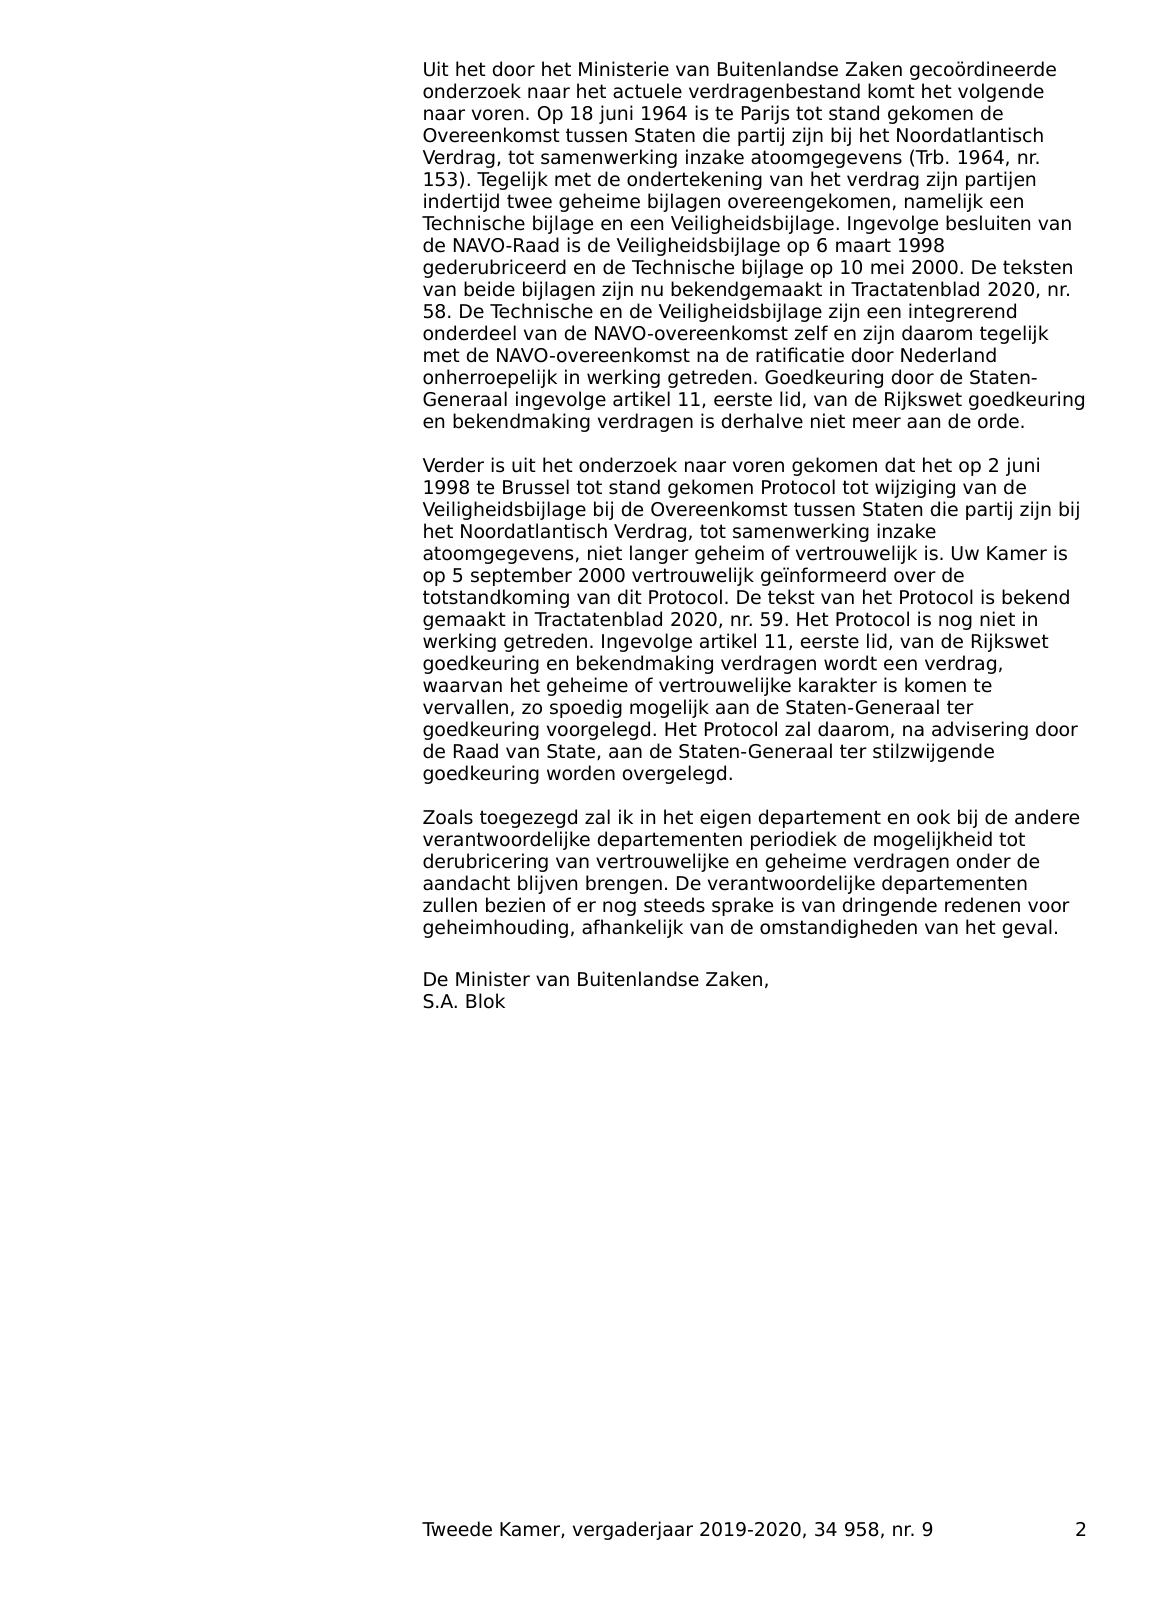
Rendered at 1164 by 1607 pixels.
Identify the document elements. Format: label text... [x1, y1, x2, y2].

text Uit het door het Ministerie van Buitenlandse Zaken gecoördineerde onderzoek naar het actuele verdragenbestand komt het volgende naar voren. Op 18 juni 1964 is te Parijs tot stand gekomen de Overeenkomst tussen Staten die partij zijn bij het Noordatlantisch Verdrag, tot samenwerking inzake atoomgegevens (Trb. 1964, nr. 153). Tegelijk met de ondertekening van het verdrag zijn partijen indertijd twee geheime bijlagen overeengekomen, namelijk een Technische bijlage en een Veiligheidsbijlage. Ingevolge besluiten van de NAVO-Raad is de Veiligheidsbijlage op 6 maart 1998 gederubriceerd en de Technische bijlage op 10 mei 2000. De teksten van beide bijlagen zijn nu bekendgemaakt in Tractatenblad 2020, nr. 58. De Technische en de Veiligheidsbijlage zijn een integrerend onderdeel van de NAVO-overeenkomst zelf en zijn daarom tegelijk met de NAVO-overeenkomst na de ratificatie door Nederland onherroepelijk in werking getreden. Goedkeuring door de Staten-Generaal ingevolge artikel 11, eerste lid, van de Rijkswet goedkeuring en bekendmaking verdragen is derhalve niet meer aan de orde. [422, 59, 1087, 433]
text Verder is uit het onderzoek naar voren gekomen dat het op 2 juni 1998 te Brussel tot stand gekomen Protocol tot wijziging van de Veiligheidsbijlage bij de Overeenkomst tussen Staten die partij zijn bij het Noordatlantisch Verdrag, tot samenwerking inzake atoomgegevens, niet langer geheim of vertrouwelijk is. Uw Kamer is op 5 september 2000 vertrouwelijk geïnformeerd over de totstandkoming van dit Protocol. De tekst van het Protocol is bekend gemaakt in Tractatenblad 2020, nr. 59. Het Protocol is nog niet in werking getreden. Ingevolge artikel 11, eerste lid, van de Rijkswet goedkeuring en bekendmaking verdragen wordt een verdrag, waarvan het geheime of vertrouwelijke karakter is komen te vervallen, zo spoedig mogelijk aan de Staten-Generaal ter goedkeuring voorgelegd. Het Protocol zal daarom, na advisering door de Raad van State, aan de Staten-Generaal ter stilzwijgende goedkeuring worden overgelegd. [422, 455, 1087, 784]
text De Minister van Buitenlandse Zaken, S.A. Blok [422, 969, 1087, 1013]
text Zoals toegezegd zal ik in het eigen departement en ook bij de andere verantwoordelijke departementen periodiek de mogelijkheid tot derubricering van vertrouwelijke en geheime verdragen onder de aandacht blijven brengen. De verantwoordelijke departementen zullen bezien of er nog steeds sprake is van dringende redenen voor geheimhouding, afhankelijk van de omstandigheden van het geval. [422, 807, 1087, 939]
